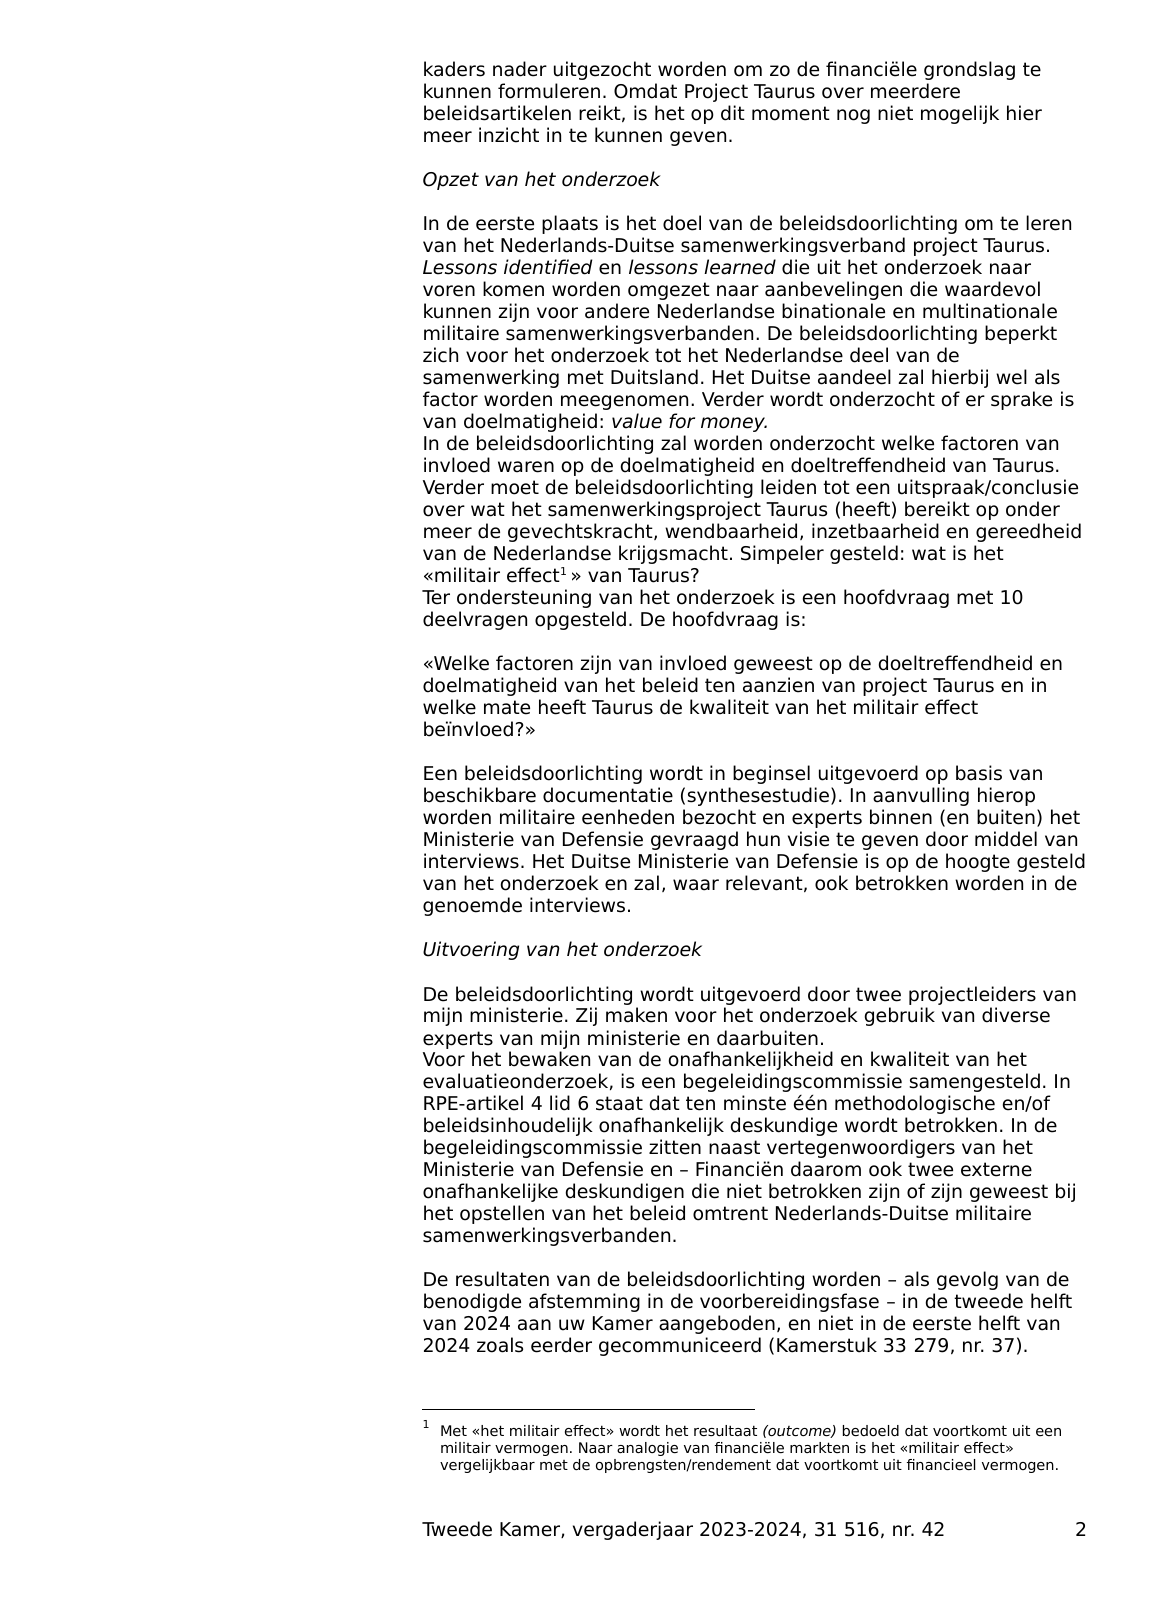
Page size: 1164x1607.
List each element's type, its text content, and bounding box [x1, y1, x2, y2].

text In de beleidsdoorlichting zal worden onderzocht welke factoren van invloed waren op de doelmatigheid en doeltreffendheid van Taurus. [422, 433, 1087, 477]
subtitle Uitvoering van het onderzoek [422, 939, 1087, 961]
text kaders nader uitgezocht worden om zo de financiële grondslag te kunnen formuleren. Omdat Project Taurus over meerdere beleidsartikelen reikt, is het op dit moment nog niet mogelijk hier meer inzicht in te kunnen geven. [422, 59, 1087, 147]
subtitle Opzet van het onderzoek [422, 169, 1087, 191]
text Een beleidsdoorlichting wordt in beginsel uitgevoerd op basis van beschikbare documentatie (synthesestudie). In aanvulling hierop worden militaire eenheden bezocht en experts binnen (en buiten) het Ministerie van Defensie gevraagd hun visie te geven door middel van interviews. Het Duitse Ministerie van Defensie is op de hoogte gesteld van het onderzoek en zal, waar relevant, ook betrokken worden in de genoemde interviews. [422, 763, 1087, 917]
text Ter ondersteuning van het onderzoek is een hoofdvraag met 10 deelvragen opgesteld. De hoofdvraag is: [422, 587, 1087, 631]
text Voor het bewaken van de onafhankelijkheid en kwaliteit van het evaluatieonderzoek, is een begeleidingscommissie samengesteld. In RPE-artikel 4 lid 6 staat dat ten minste één methodologische en/of beleidsinhoudelijk onafhankelijk deskundige wordt betrokken. In de begeleidingscommissie zitten naast vertegenwoordigers van het Ministerie van Defensie en – Financiën daarom ook twee externe onafhankelijke deskundigen die niet betrokken zijn of zijn geweest bij het opstellen van het beleid omtrent Nederlands-Duitse militaire samenwerkingsverbanden. [422, 1049, 1087, 1247]
text De beleidsdoorlichting wordt uitgevoerd door twee projectleiders van mijn ministerie. Zij maken voor het onderzoek gebruik van diverse experts van mijn ministerie en daarbuiten. [422, 983, 1087, 1049]
text In de eerste plaats is het doel van de beleidsdoorlichting om te leren van het Nederlands-Duitse samenwerkingsverband project Taurus. Lessons identified en lessons learned die uit het onderzoek naar voren komen worden omgezet naar aanbevelingen die waardevol kunnen zijn voor andere Nederlandse binationale en multinationale militaire samenwerkingsverbanden. De beleidsdoorlichting beperkt zich voor het onderzoek tot het Nederlandse deel van de samenwerking met Duitsland. Het Duitse aandeel zal hierbij wel als factor worden meegenomen. Verder wordt onderzocht of er sprake is van doelmatigheid: value for money. [422, 213, 1087, 433]
text Verder moet de beleidsdoorlichting leiden tot een uitspraak/conclusie over wat het samenwerkingsproject Taurus (heeft) bereikt op onder meer de gevechtskracht, wendbaarheid, inzetbaarheid en gereedheid van de Nederlandse krijgsmacht. Simpeler gesteld: wat is het «militair effect» van Taurus? [422, 477, 1087, 587]
text De resultaten van de beleidsdoorlichting worden – als gevolg van de benodigde afstemming in de voorbereidingsfase – in de tweede helft van 2024 aan uw Kamer aangeboden, en niet in de eerste helft van 2024 zoals eerder gecommuniceerd (Kamerstuk 33 279, nr. 37). [422, 1269, 1087, 1357]
text Met «het militair effect» wordt het resultaat (outcome) bedoeld dat voortkomt uit een militair vermogen. Naar analogie van financiële markten is het «militair effect» vergelijkbaar met de opbrengsten/rendement dat voortkomt uit financieel vermogen. [422, 1418, 1087, 1474]
text «Welke factoren zijn van invloed geweest op de doeltreffendheid en doelmatigheid van het beleid ten aanzien van project Taurus en in welke mate heeft Taurus de kwaliteit van het militair effect beïnvloed?» [422, 653, 1087, 741]
